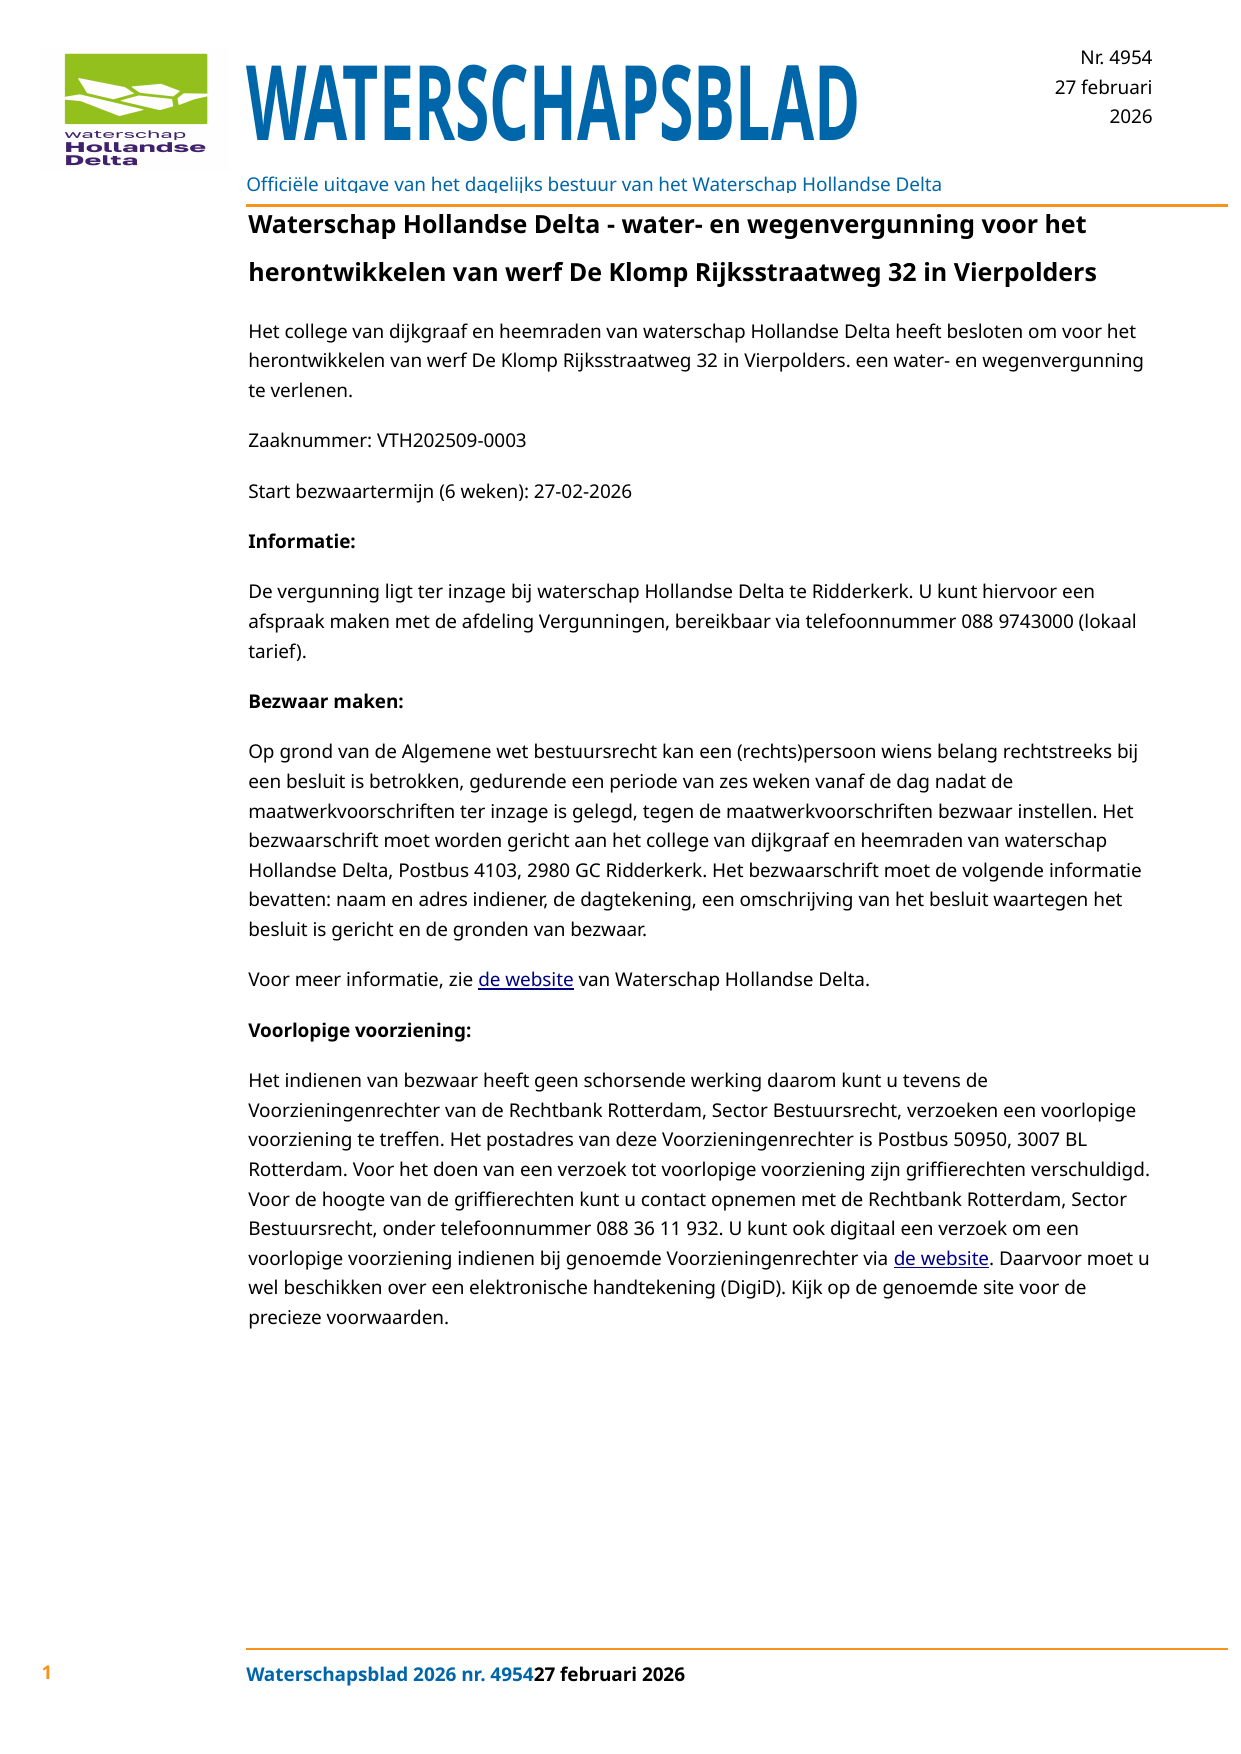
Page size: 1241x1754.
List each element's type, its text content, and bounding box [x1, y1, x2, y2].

text Voorlopige voorziening: [248, 1017, 1152, 1043]
text Waterschap Hollandse Delta - water- en wegenvergunning voor het herontwikkelen van werf De Klomp Rijksstraatweg 32 in Vierpolders [248, 207, 1152, 288]
text Het indienen van bezwaar heeft geen schorsende werking daarom kunt u tevens de Voorzieningenrechter van de Rechtbank Rotterdam, Sector Bestuursrecht, verzoeken een voorlopige voorziening te treffen. Het postadres van deze Voorzieningenrechter is Postbus 50950, 3007 BL Rotterdam. Voor het doen van een verzoek tot voorlopige voorziening zijn griffierechten verschuldigd. Voor de hoogte van de griffierechten kunt u contact opnemen met de Rechtbank Rotterdam, Sector Bestuursrecht, onder telefoonnummer 088 36 11 932. U kunt ook digitaal een verzoek om een voorlopige voorziening indienen bij genoemde Voorzieningenrechter via de website. Daarvoor moet u wel beschikken over een elektronische handtekening (DigiD). Kijk op de genoemde site voor de precieze voorwaarden. [248, 1067, 1152, 1330]
text Bezwaar maken: [248, 688, 1152, 714]
text Start bezwaartermijn (6 weken): 27-02-2026 [248, 478, 1152, 504]
text Zaaknummer: VTH202509-0003 [248, 427, 1152, 453]
text Voor meer informatie, zie de website van Waterschap Hollandse Delta. [248, 967, 1152, 992]
text De vergunning ligt ter inzage bij waterschap Hollandse Delta te Ridderkerk. U kunt hiervoor een afspraak maken met de afdeling Vergunningen, bereikbaar via telefoonnummer 088 9743000 (lokaal tarief). [248, 579, 1152, 664]
text Op grond van de Algemene wet bestuursrecht kan een (rechts)persoon wiens belang rechtstreeks bij een besluit is betrokken, gedurende een periode van zes weken vanaf de dag nadat de maatwerkvoorschriften ter inzage is gelegd, tegen de maatwerkvoorschriften bezwaar instellen. Het bezwaarschrift moet worden gericht aan het college van dijkgraaf en heemraden van waterschap Hollandse Delta, Postbus 4103, 2980 GC Ridderkerk. Het bezwaarschrift moet de volgende informatie bevatten: naam en adres indiener, de dagtekening, een omschrijving van het besluit waartegen het besluit is gericht en de gronden van bezwaar. [248, 739, 1152, 942]
text Informatie: [248, 528, 1152, 554]
text Het college van dijkgraaf en heemraden van waterschap Hollandse Delta heeft besloten om voor het herontwikkelen van werf De Klomp Rijksstraatweg 32 in Vierpolders. een water- en wegenvergunning te verlenen. [248, 318, 1152, 403]
picture [41, 47, 231, 172]
